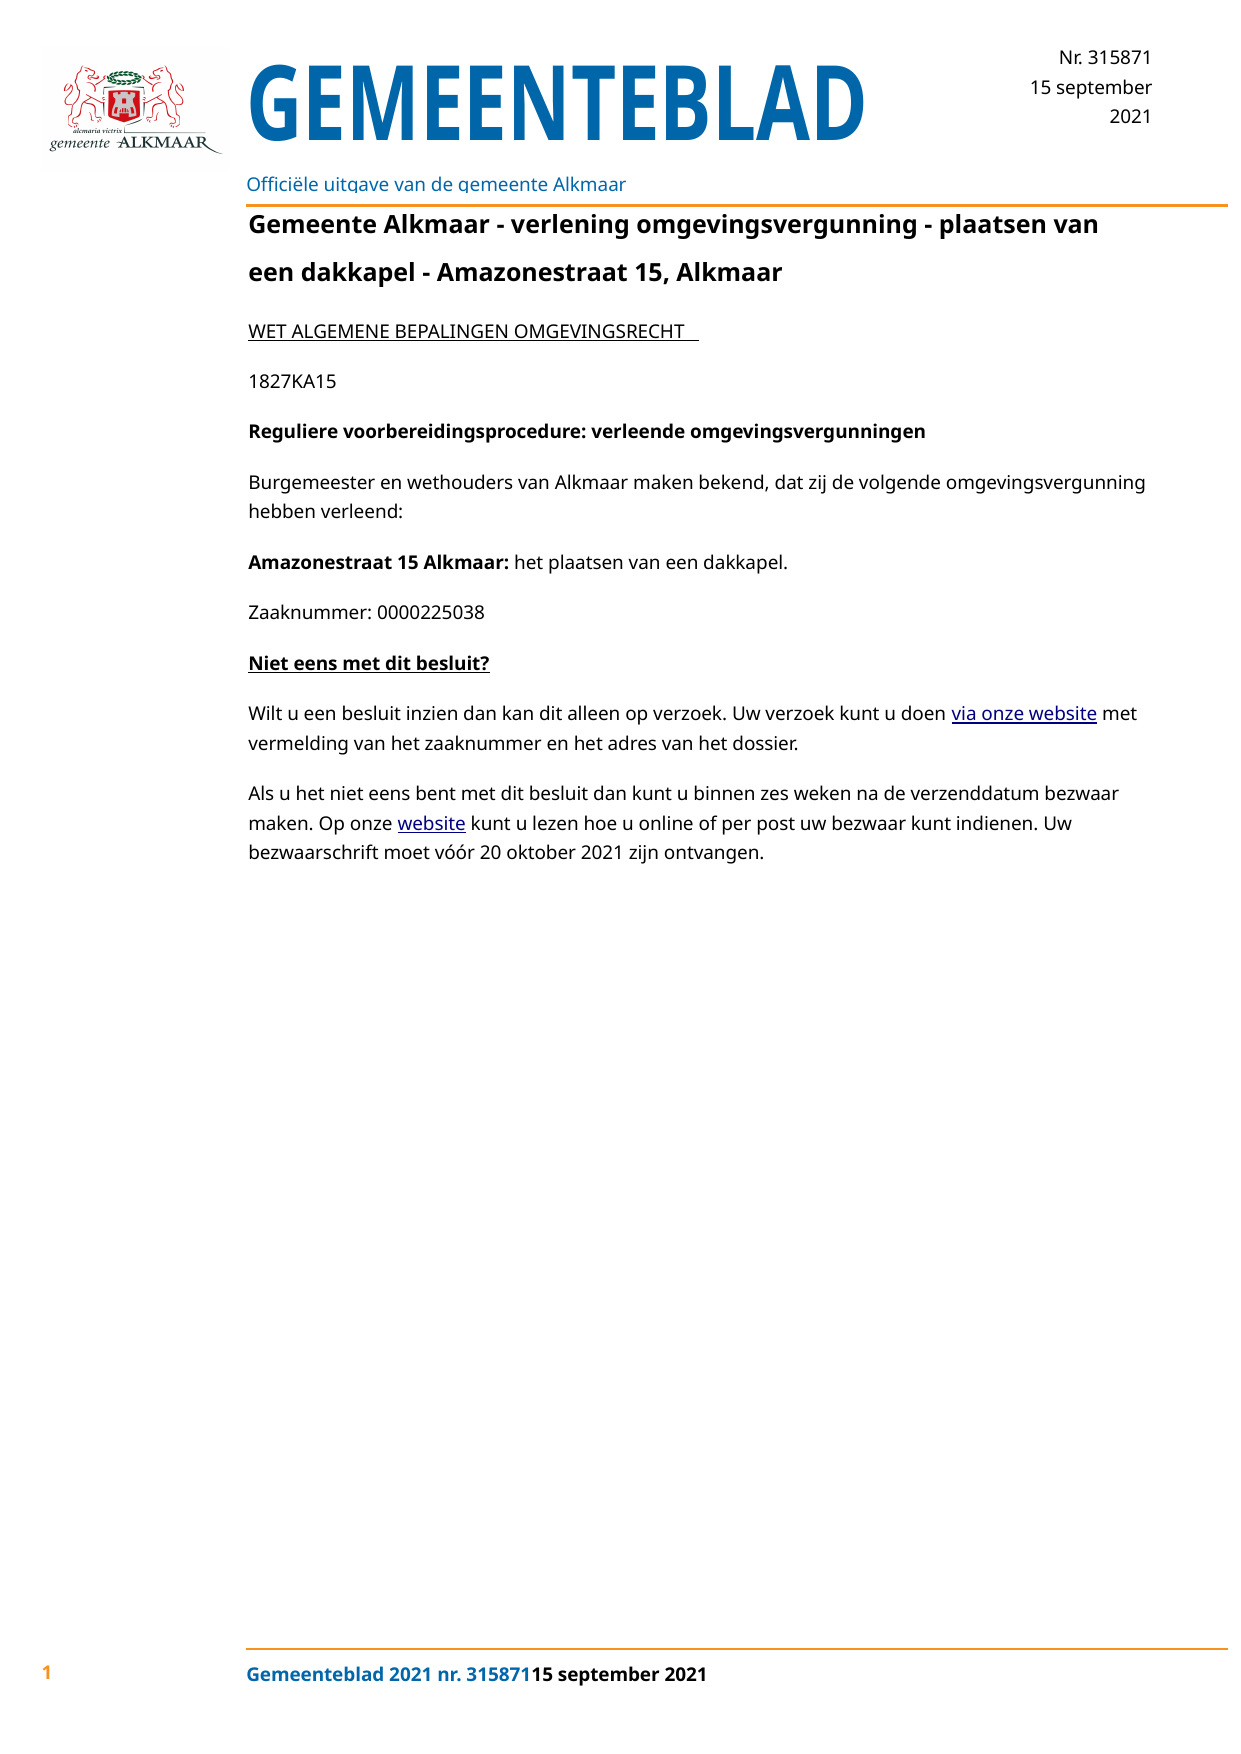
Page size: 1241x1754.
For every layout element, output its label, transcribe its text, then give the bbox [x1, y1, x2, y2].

picture [41, 47, 231, 172]
text Reguliere voorbereidingsprocedure: verleende omgevingsvergunningen [248, 419, 1152, 444]
text Gemeente Alkmaar - verlening omgevingsvergunning - plaatsen van een dakkapel - Amazonestraat 15, Alkmaar [248, 207, 1152, 288]
text Zaaknummer: 0000225038 [248, 599, 1152, 625]
text Burgemeester en wethouders van Alkmaar maken bekend, dat zij de volgende omgevingsvergunning hebben verleend: [248, 469, 1152, 524]
text WET ALGEMENE BEPALINGEN OMGEVINGSRECHT [248, 318, 1152, 344]
text Wilt u een besluit inzien dan kan dit alleen op verzoek. Uw verzoek kunt u doen via onze website met vermelding van het zaaknummer en het adres van het dossier. [248, 700, 1152, 756]
text Amazonestraat 15 Alkmaar: het plaatsen van een dakkapel. [248, 549, 1152, 575]
text Als u het niet eens bent met dit besluit dan kunt u binnen zes weken na de verzenddatum bezwaar maken. Op onze website kunt u lezen hoe u online of per post uw bezwaar kunt indienen. Uw bezwaarschrift moet vóór 20 oktober 2021 zijn ontvangen. [248, 780, 1152, 865]
text 1827KA15 [248, 368, 1152, 394]
text Niet eens met dit besluit? [248, 650, 1152, 676]
